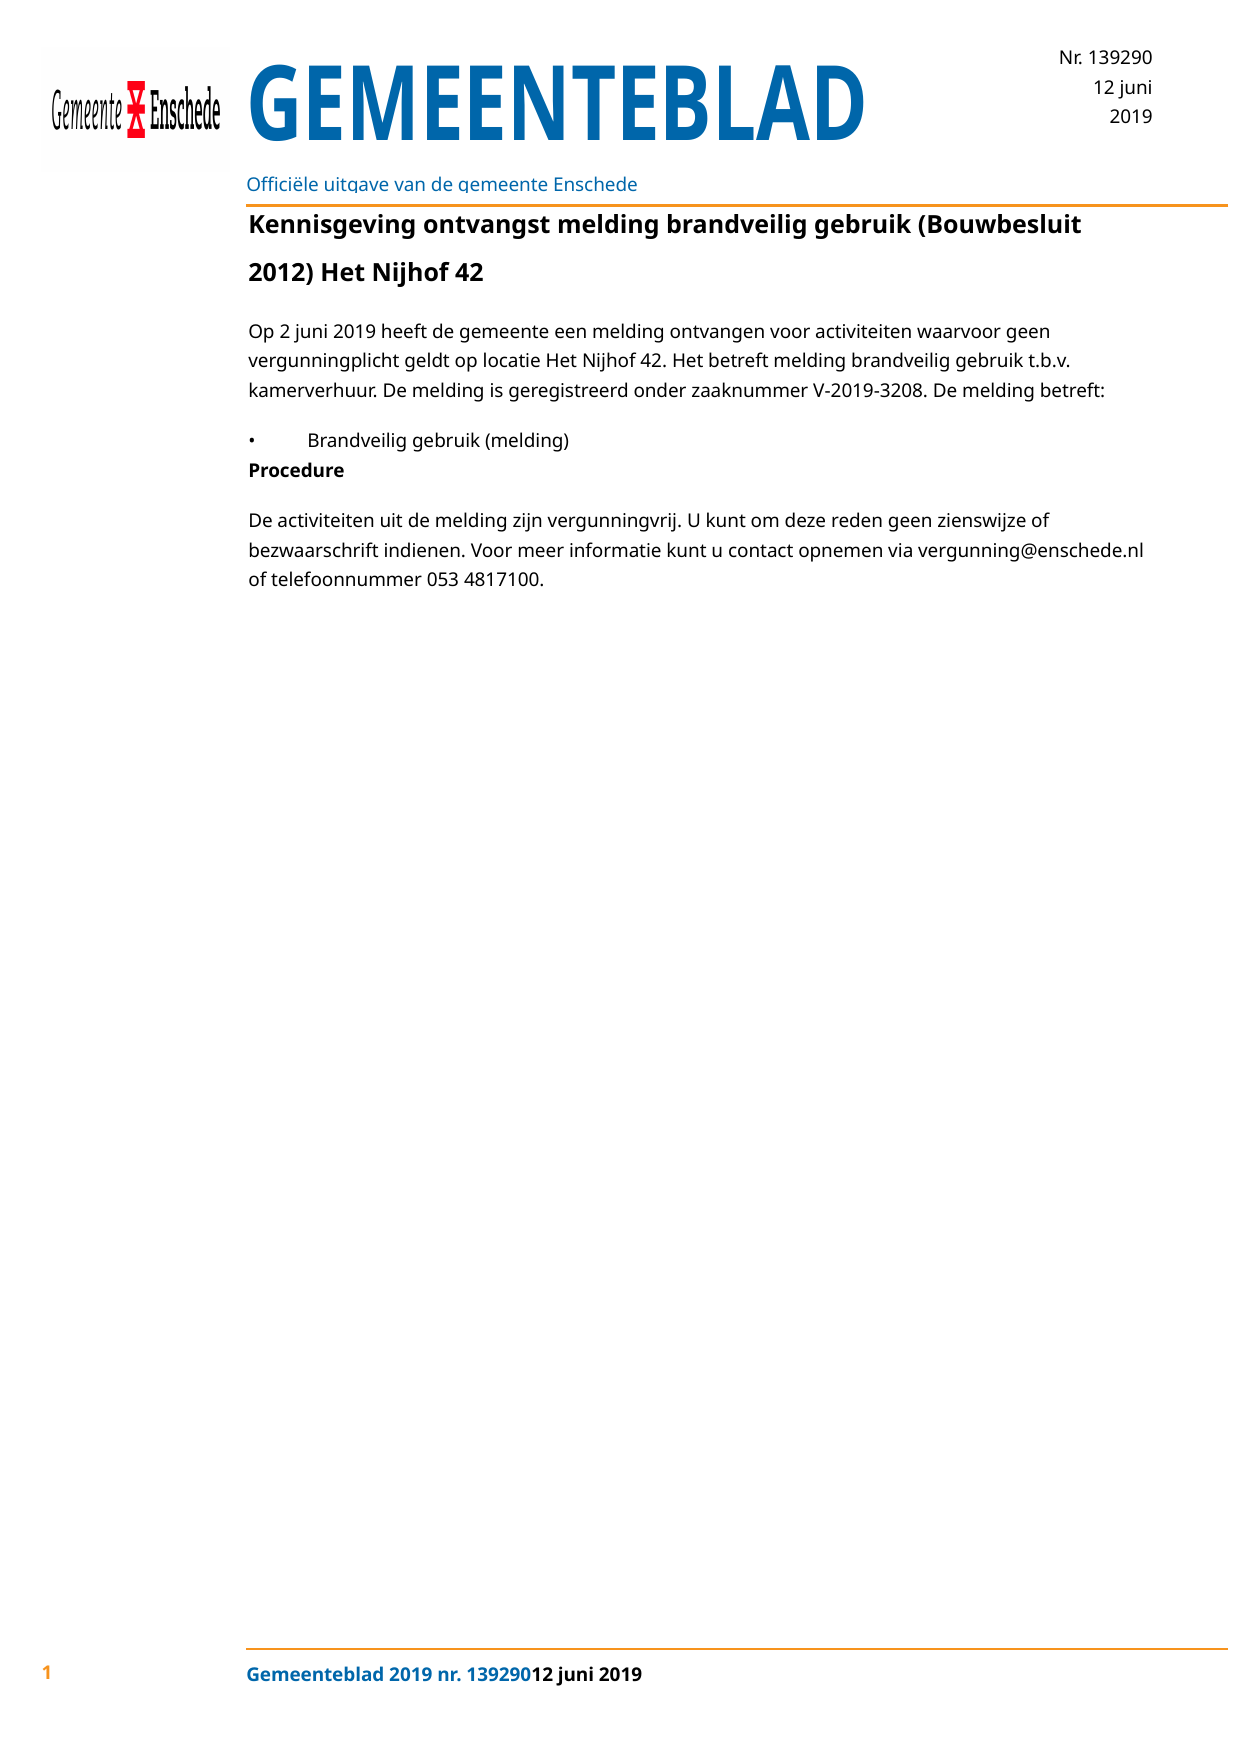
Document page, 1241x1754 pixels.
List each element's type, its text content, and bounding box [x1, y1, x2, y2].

text De activiteiten uit de melding zijn vergunningvrij. U kunt om deze reden geen zienswijze of bezwaarschrift indienen. Voor meer informatie kunt u contact opnemen via vergunning@enschede.nl of telefoonnummer 053 4817100. [248, 507, 1152, 592]
text Procedure [248, 457, 1152, 483]
text Kennisgeving ontvangst melding brandveilig gebruik (Bouwbesluit 2012) Het Nijhof 42 [248, 207, 1152, 288]
text Op 2 juni 2019 heeft de gemeente een melding ontvangen voor activiteiten waarvoor geen vergunningplicht geldt op locatie Het Nijhof 42. Het betreft melding brandveilig gebruik t.b.v. kamerverhuur. De melding is geregistreerd onder zaaknummer V-2019-3208. De melding betreft: [248, 318, 1152, 403]
picture [41, 47, 231, 172]
list Brandveilig gebruik (melding) [248, 427, 1152, 453]
